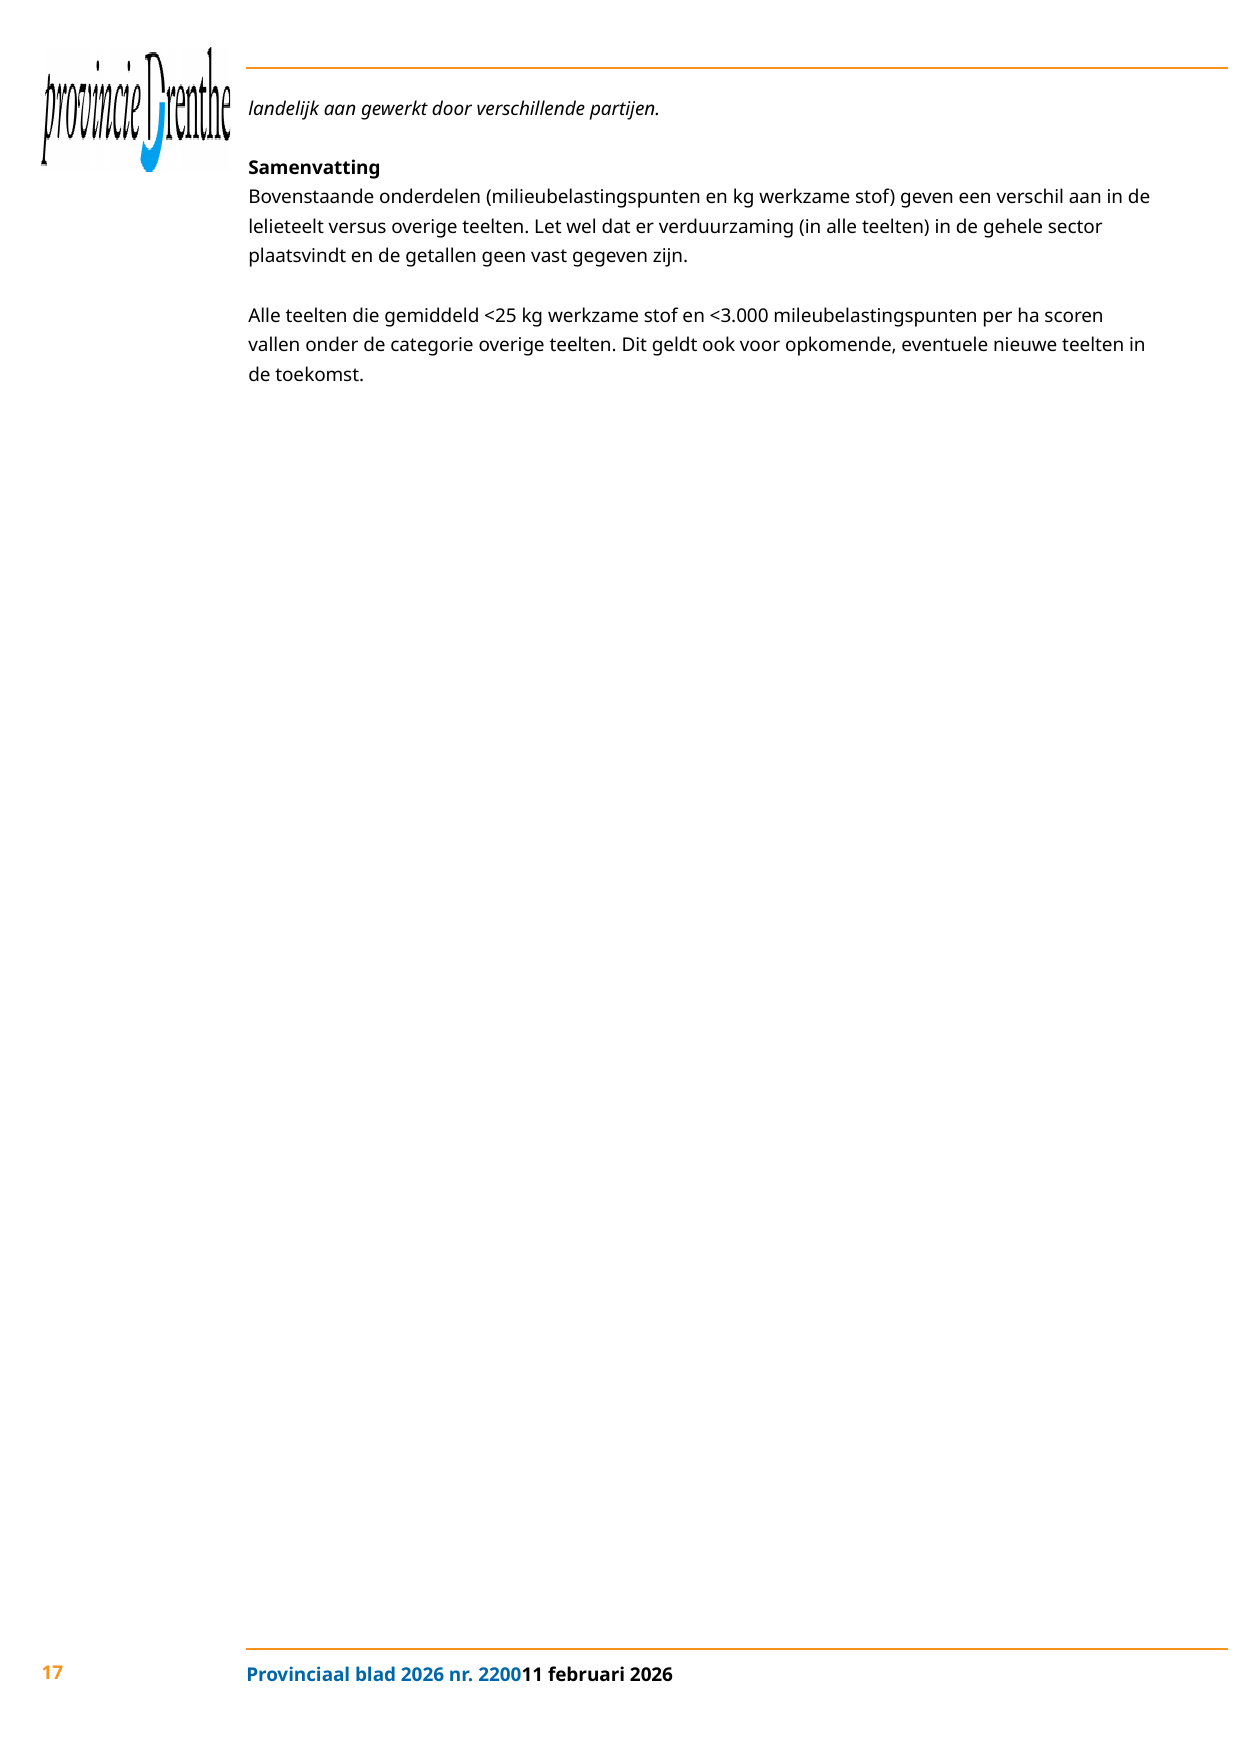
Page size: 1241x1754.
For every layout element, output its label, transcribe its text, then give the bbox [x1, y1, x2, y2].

text Alle teelten die gemiddeld <25 kg werkzame stof en <3.000 mileubelastingspunten per ha scoren vallen onder de categorie overige teelten. Dit geldt ook voor opkomende, eventuele nieuwe teelten in de toekomst. [248, 302, 1152, 387]
picture [41, 47, 231, 172]
text landelijk aan gewerkt door verschillende partijen. [248, 95, 1152, 121]
text Bovenstaande onderdelen (milieubelastingspunten en kg werkzame stof) geven een verschil aan in de lelieteelt versus overige teelten. Let wel dat er verduurzaming (in alle teelten) in de gehele sector plaatsvindt en de getallen geen vast gegeven zijn. [248, 183, 1152, 268]
text Samenvatting [248, 154, 1152, 180]
